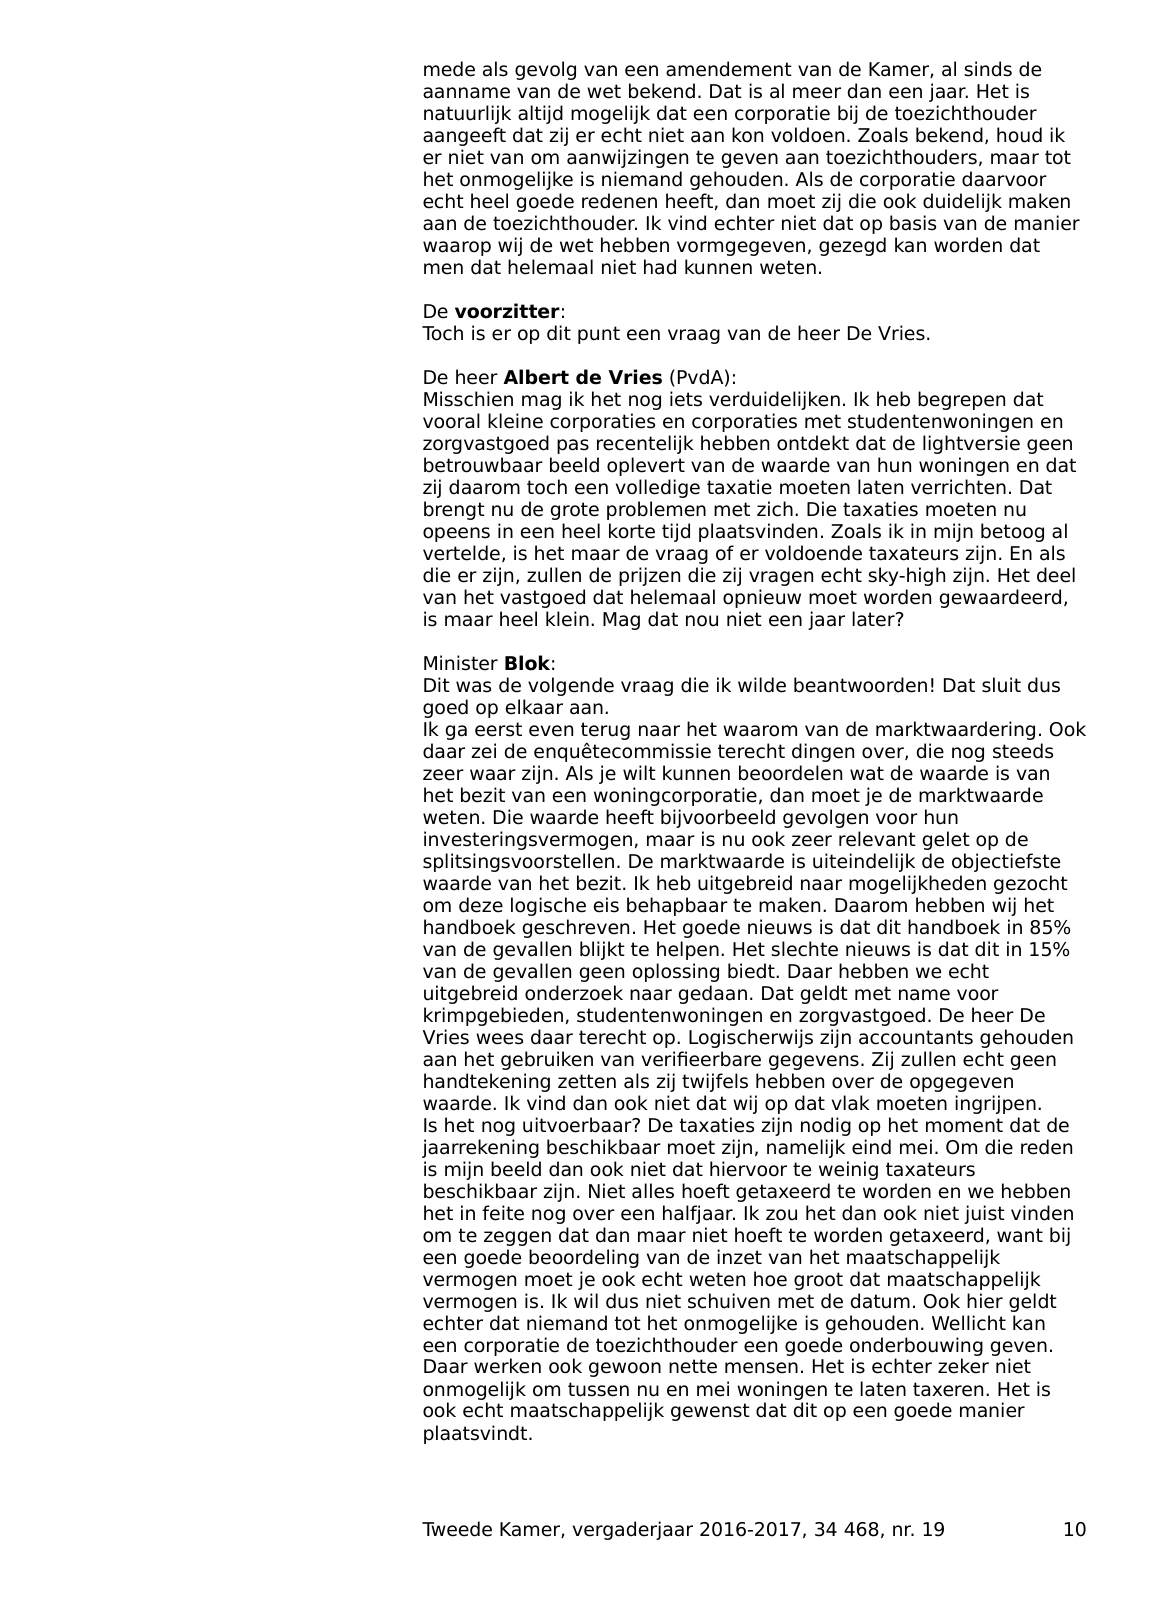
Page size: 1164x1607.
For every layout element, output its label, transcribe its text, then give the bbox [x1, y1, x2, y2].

text Misschien mag ik het nog iets verduidelijken. Ik heb begrepen dat vooral kleine corporaties en corporaties met studentenwoningen en zorgvastgoed pas recentelijk hebben ontdekt dat de lightversie geen betrouwbaar beeld oplevert van de waarde van hun woningen en dat zij daarom toch een volledige taxatie moeten laten verrichten. Dat brengt nu de grote problemen met zich. Die taxaties moeten nu opeens in een heel korte tijd plaatsvinden. Zoals ik in mijn betoog al vertelde, is het maar de vraag of er voldoende taxateurs zijn. En als die er zijn, zullen de prijzen die zij vragen echt sky-high zijn. Het deel van het vastgoed dat helemaal opnieuw moet worden gewaardeerd, is maar heel klein. Mag dat nou niet een jaar later? [422, 389, 1087, 631]
text mede als gevolg van een amendement van de Kamer, al sinds de aanname van de wet bekend. Dat is al meer dan een jaar. Het is natuurlijk altijd mogelijk dat een corporatie bij de toezichthouder aangeeft dat zij er echt niet aan kon voldoen. Zoals bekend, houd ik er niet van om aanwijzingen te geven aan toezichthouders, maar tot het onmogelijke is niemand gehouden. Als de corporatie daarvoor echt heel goede redenen heeft, dan moet zij die ook duidelijk maken aan de toezichthouder. Ik vind echter niet dat op basis van de manier waarop wij de wet hebben vormgegeven, gezegd kan worden dat men dat helemaal niet had kunnen weten. [422, 59, 1087, 279]
text De heer Albert de Vries (PvdA): [422, 367, 1087, 389]
text Toch is er op dit punt een vraag van de heer De Vries. [422, 323, 1087, 345]
text Is het nog uitvoerbaar? De taxaties zijn nodig op het moment dat de jaarrekening beschikbaar moet zijn, namelijk eind mei. Om die reden is mijn beeld dan ook niet dat hiervoor te weinig taxateurs beschikbaar zijn. Niet alles hoeft getaxeerd te worden en we hebben het in feite nog over een halfjaar. Ik zou het dan ook niet juist vinden om te zeggen dat dan maar niet hoeft te worden getaxeerd, want bij een goede beoordeling van de inzet van het maatschappelijk vermogen moet je ook echt weten hoe groot dat maatschappelijk vermogen is. Ik wil dus niet schuiven met de datum. Ook hier geldt echter dat niemand tot het onmogelijke is gehouden. Wellicht kan een corporatie de toezichthouder een goede onderbouwing geven. Daar werken ook gewoon nette mensen. Het is echter zeker niet onmogelijk om tussen nu en mei woningen te laten taxeren. Het is ook echt maatschappelijk gewenst dat dit op een goede manier plaatsvindt. [422, 1115, 1087, 1444]
text De voorzitter: [422, 301, 1087, 323]
text Ik ga eerst even terug naar het waarom van de marktwaardering. Ook daar zei de enquêtecommissie terecht dingen over, die nog steeds zeer waar zijn. Als je wilt kunnen beoordelen wat de waarde is van het bezit van een woningcorporatie, dan moet je de marktwaarde weten. Die waarde heeft bijvoorbeeld gevolgen voor hun investeringsvermogen, maar is nu ook zeer relevant gelet op de splitsingsvoorstellen. De marktwaarde is uiteindelijk de objectiefste waarde van het bezit. Ik heb uitgebreid naar mogelijkheden gezocht om deze logische eis behapbaar te maken. Daarom hebben wij het handboek geschreven. Het goede nieuws is dat dit handboek in 85% van de gevallen blijkt te helpen. Het slechte nieuws is dat dit in 15% van de gevallen geen oplossing biedt. Daar hebben we echt uitgebreid onderzoek naar gedaan. Dat geldt met name voor krimpgebieden, studentenwoningen en zorgvastgoed. De heer De Vries wees daar terecht op. Logischerwijs zijn accountants gehouden aan het gebruiken van verifieerbare gegevens. Zij zullen echt geen handtekening zetten als zij twijfels hebben over de opgegeven waarde. Ik vind dan ook niet dat wij op dat vlak moeten ingrijpen. [422, 719, 1087, 1115]
text Minister Blok: [422, 653, 1087, 675]
text Dit was de volgende vraag die ik wilde beantwoorden! Dat sluit dus goed op elkaar aan. [422, 675, 1087, 719]
